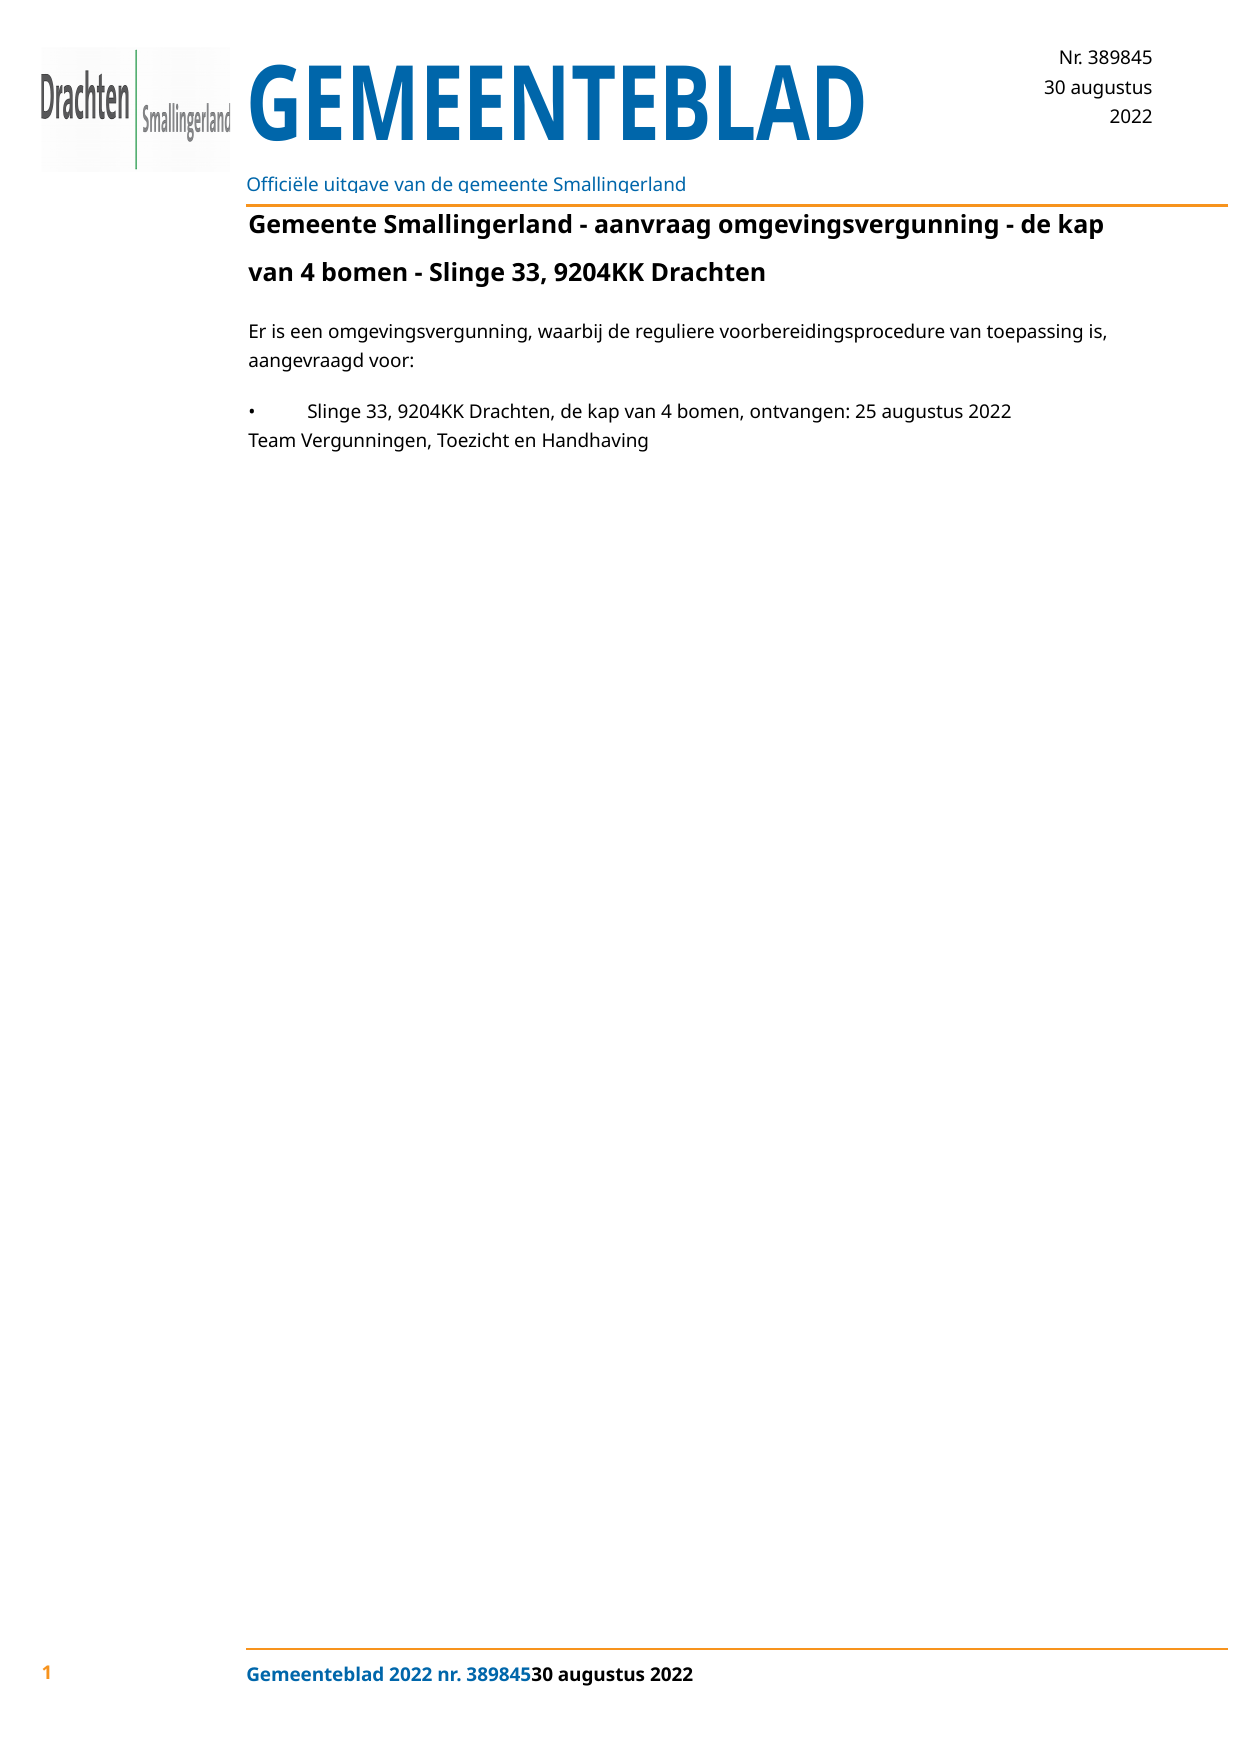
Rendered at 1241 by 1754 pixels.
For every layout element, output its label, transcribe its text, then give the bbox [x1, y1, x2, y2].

text Gemeente Smallingerland - aanvraag omgevingsvergunning - de kap van 4 bomen - Slinge 33, 9204KK Drachten [248, 207, 1152, 288]
text Er is een omgevingsvergunning, waarbij de reguliere voorbereidingsprocedure van toepassing is, aangevraagd voor: [248, 318, 1152, 373]
list Slinge 33, 9204KK Drachten, de kap van 4 bomen, ontvangen: 25 augustus 2022 [248, 398, 1152, 424]
picture [41, 47, 231, 172]
text Team Vergunningen, Toezicht en Handhaving [248, 427, 1152, 453]
